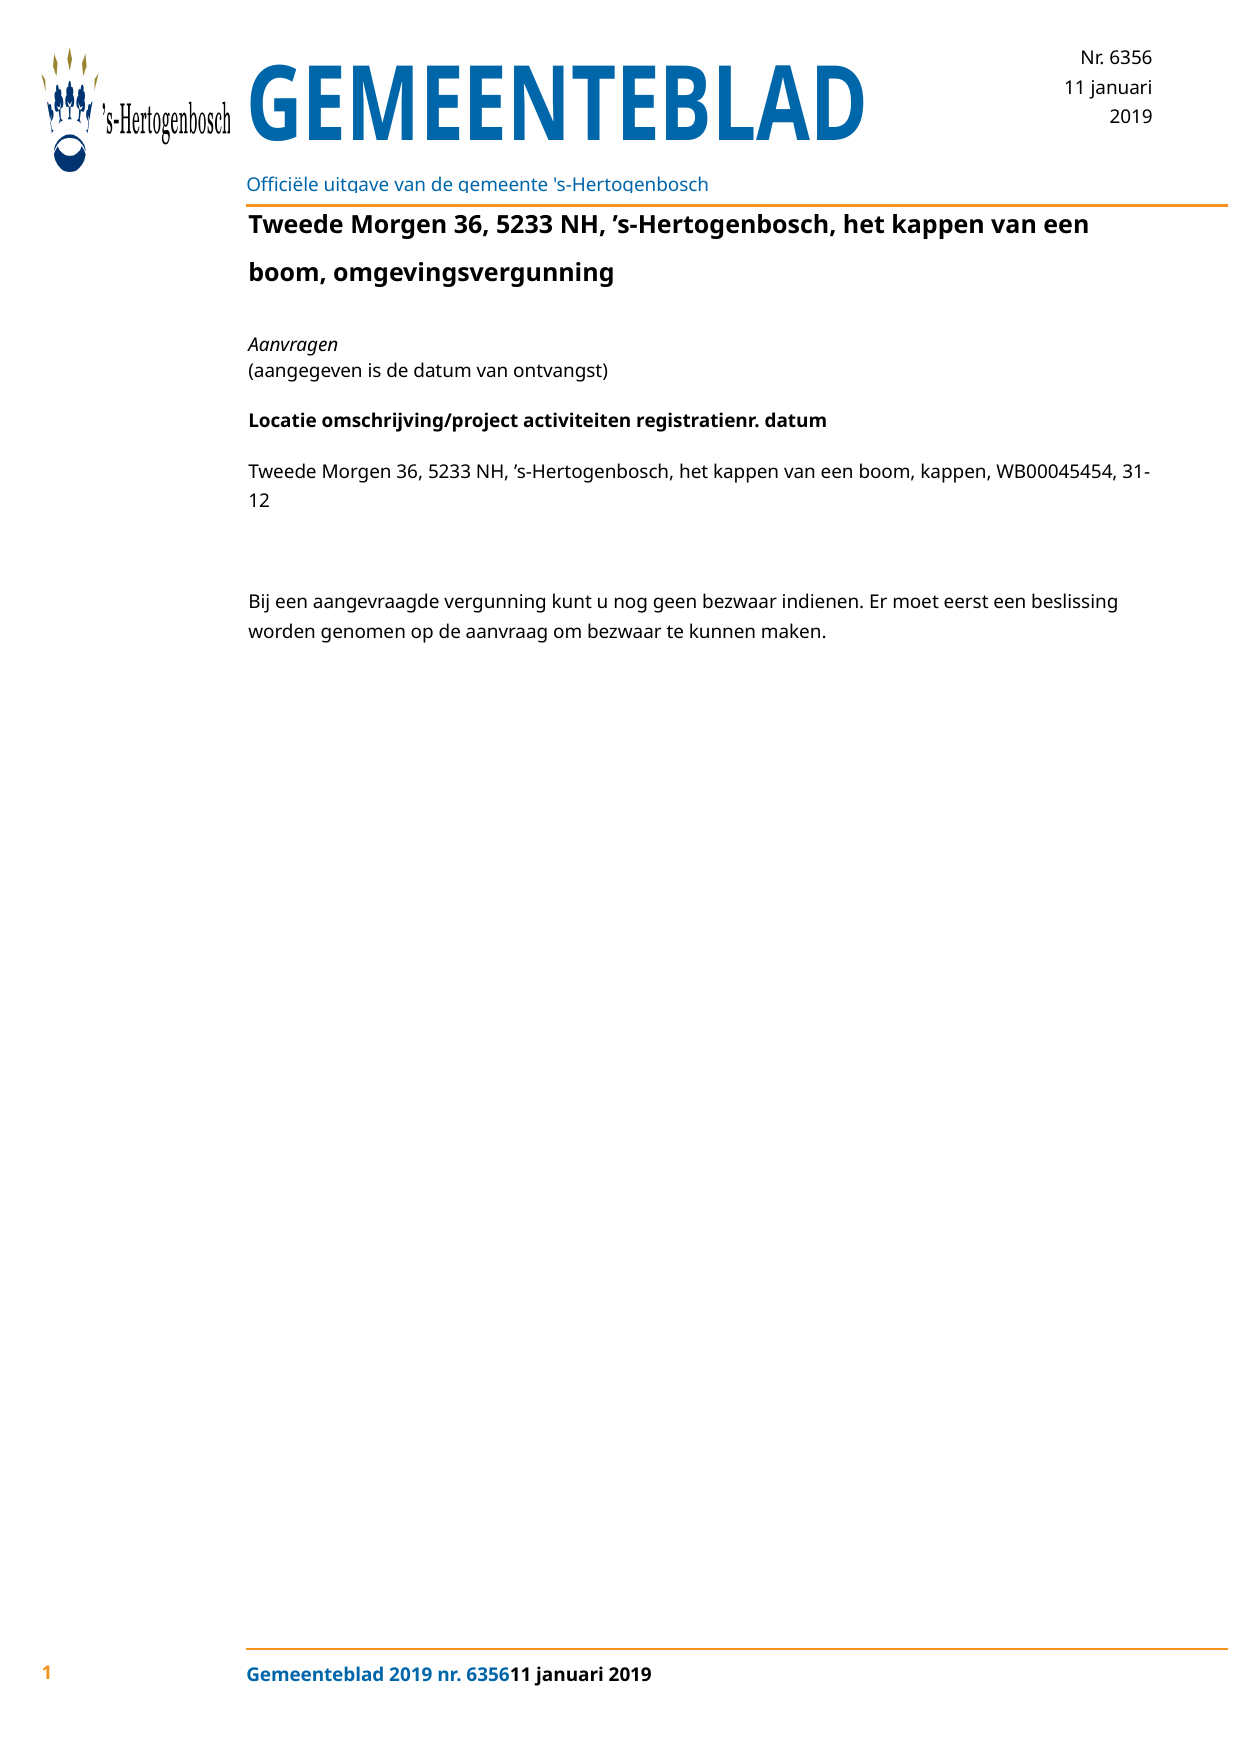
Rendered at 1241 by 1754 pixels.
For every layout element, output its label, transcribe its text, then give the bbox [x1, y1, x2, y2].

text (aangegeven is de datum van ontvangst) [248, 357, 1152, 383]
text Aanvragen [248, 331, 1152, 357]
text Tweede Morgen 36, 5233 NH, ’s-Hertogenbosch, het kappen van een boom, omgevingsvergunning [248, 207, 1152, 288]
picture [41, 47, 231, 172]
text Locatie omschrijving/project activiteiten registratienr. datum [248, 408, 1152, 433]
text Bij een aangevraagde vergunning kunt u nog geen bezwaar indienen. Er moet eerst een beslissing worden genomen op de aanvraag om bezwaar te kunnen maken. [248, 588, 1152, 644]
text Tweede Morgen 36, 5233 NH, ’s-Hertogenbosch, het kappen van een boom, kappen, WB00045454, 31-12 [248, 458, 1152, 513]
